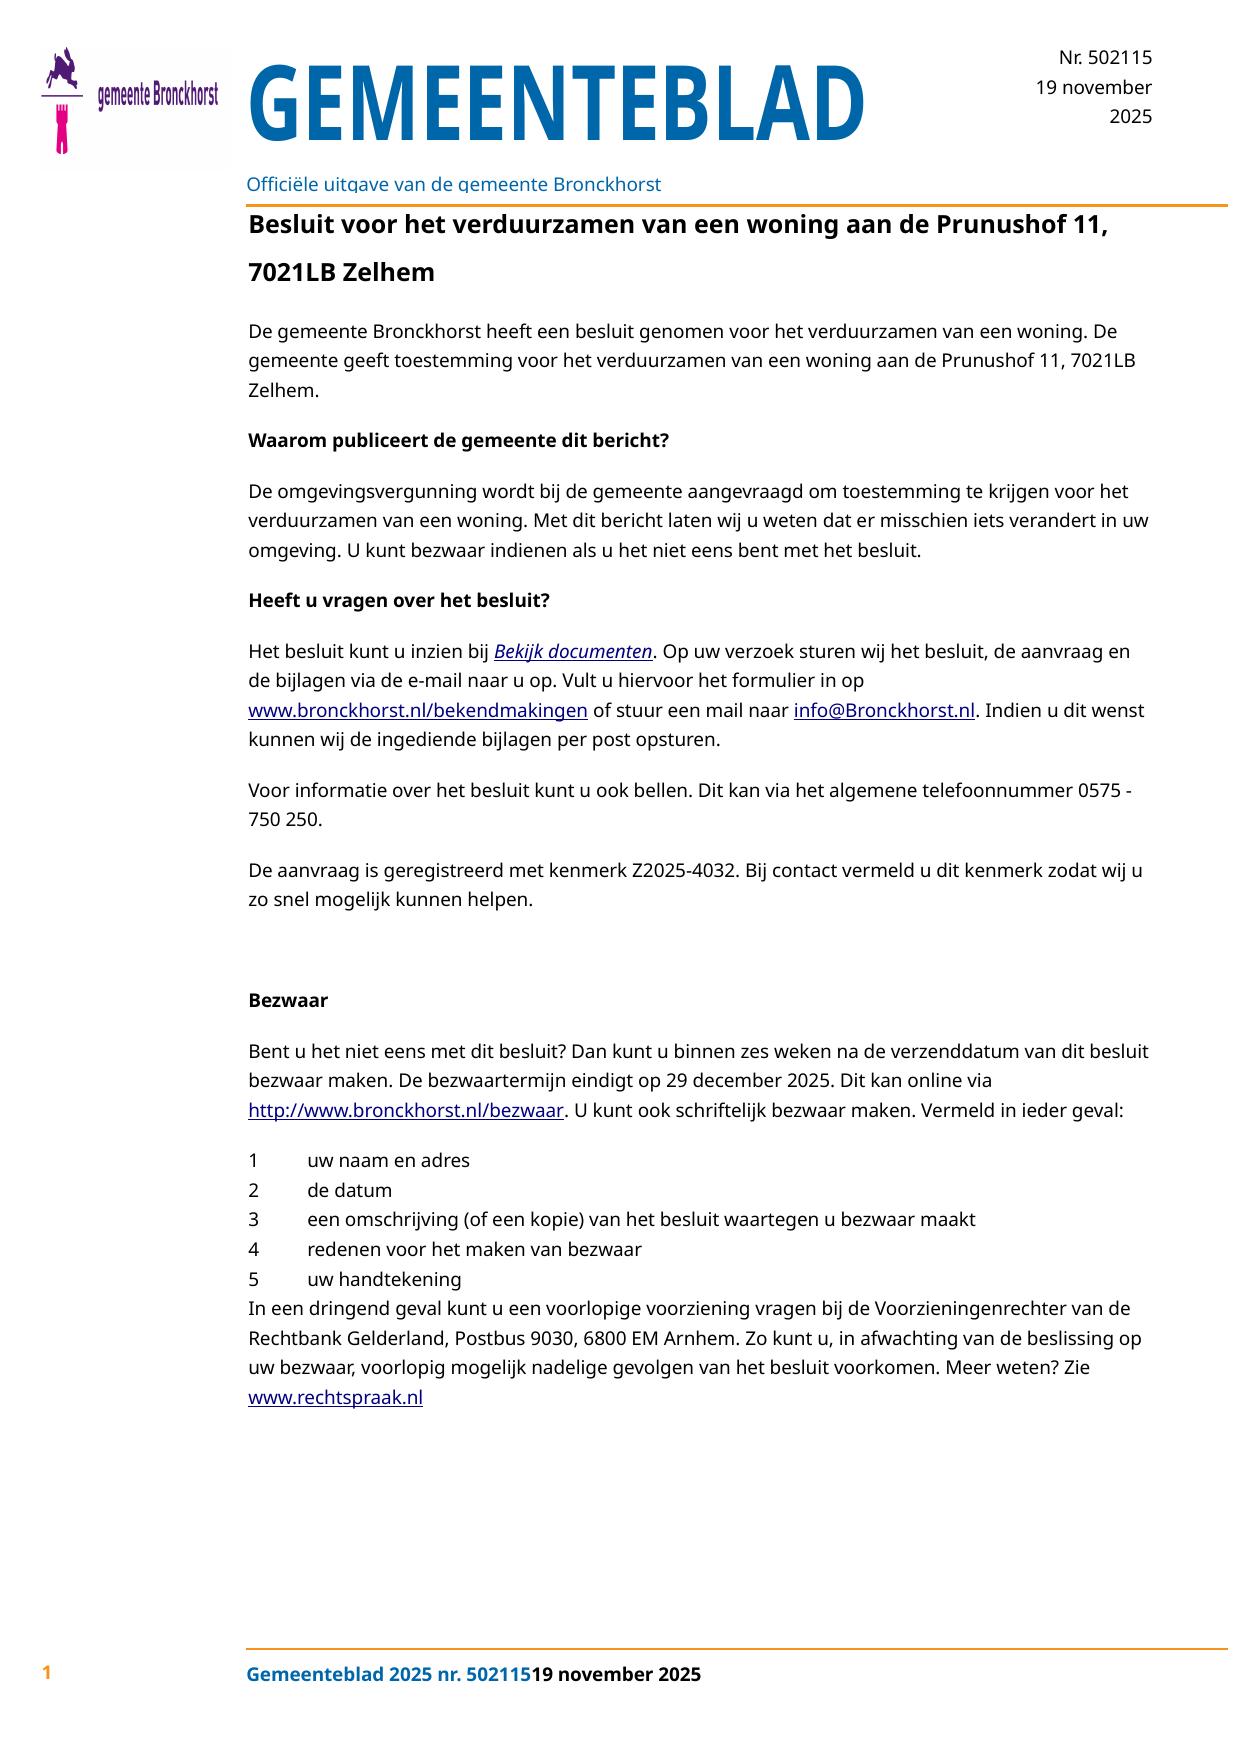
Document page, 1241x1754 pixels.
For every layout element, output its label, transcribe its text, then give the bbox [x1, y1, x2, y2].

list redenen voor het maken van bezwaar [248, 1236, 1152, 1262]
text Het besluit kunt u inzien bij Bekijk documenten. Op uw verzoek sturen wij het besluit, de aanvraag en de bijlagen via de e-mail naar u op. Vult u hiervoor het formulier in op www.bronckhorst.nl/bekendmakingen of stuur een mail naar info@Bronckhorst.nl. Indien u dit wenst kunnen wij de ingediende bijlagen per post opsturen. [248, 638, 1152, 752]
text De gemeente Bronckhorst heeft een besluit genomen voor het verduurzamen van een woning. De gemeente geeft toestemming voor het verduurzamen van een woning aan de Prunushof 11, 7021LB Zelhem. [248, 318, 1152, 403]
text De omgevingsvergunning wordt bij de gemeente aangevraagd om toestemming te krijgen voor het verduurzamen van een woning. Met dit bericht laten wij u weten dat er misschien iets verandert in uw omgeving. U kunt bezwaar indienen als u het niet eens bent met het besluit. [248, 478, 1152, 563]
text Bent u het niet eens met dit besluit? Dan kunt u binnen zes weken na de verzenddatum van dit besluit bezwaar maken. De bezwaartermijn eindigt op 29 december 2025. Dit kan online via http://www.bronckhorst.nl/bezwaar. U kunt ook schriftelijk bezwaar maken. Vermeld in ieder geval: [248, 1038, 1152, 1123]
text Waarom publiceert de gemeente dit bericht? [248, 427, 1152, 453]
text De aanvraag is geregistreerd met kenmerk Z2025-4032. Bij contact vermeld u dit kenmerk zodat wij u zo snel mogelijk kunnen helpen. [248, 857, 1152, 912]
text Bezwaar [248, 987, 1152, 1013]
text Voor informatie over het besluit kunt u ook bellen. Dit kan via het algemene telefoonnummer 0575 - 750 250. [248, 777, 1152, 832]
text Heeft u vragen over het besluit? [248, 587, 1152, 613]
list de datum [248, 1177, 1152, 1203]
list uw handtekening [248, 1266, 1152, 1292]
list een omschrijving (of een kopie) van het besluit waartegen u bezwaar maakt [248, 1207, 1152, 1232]
text In een dringend geval kunt u een voorlopige voorziening vragen bij de Voorzieningenrechter van de Rechtbank Gelderland, Postbus 9030, 6800 EM Arnhem. Zo kunt u, in afwachting van de beslissing op uw bezwaar, voorlopig mogelijk nadelige gevolgen van het besluit voorkomen. Meer weten? Zie www.rechtspraak.nl [248, 1295, 1152, 1410]
list uw naam en adres [248, 1147, 1152, 1173]
picture [41, 47, 231, 172]
text Besluit voor het verduurzamen van een woning aan de Prunushof 11, 7021LB Zelhem [248, 207, 1152, 288]
